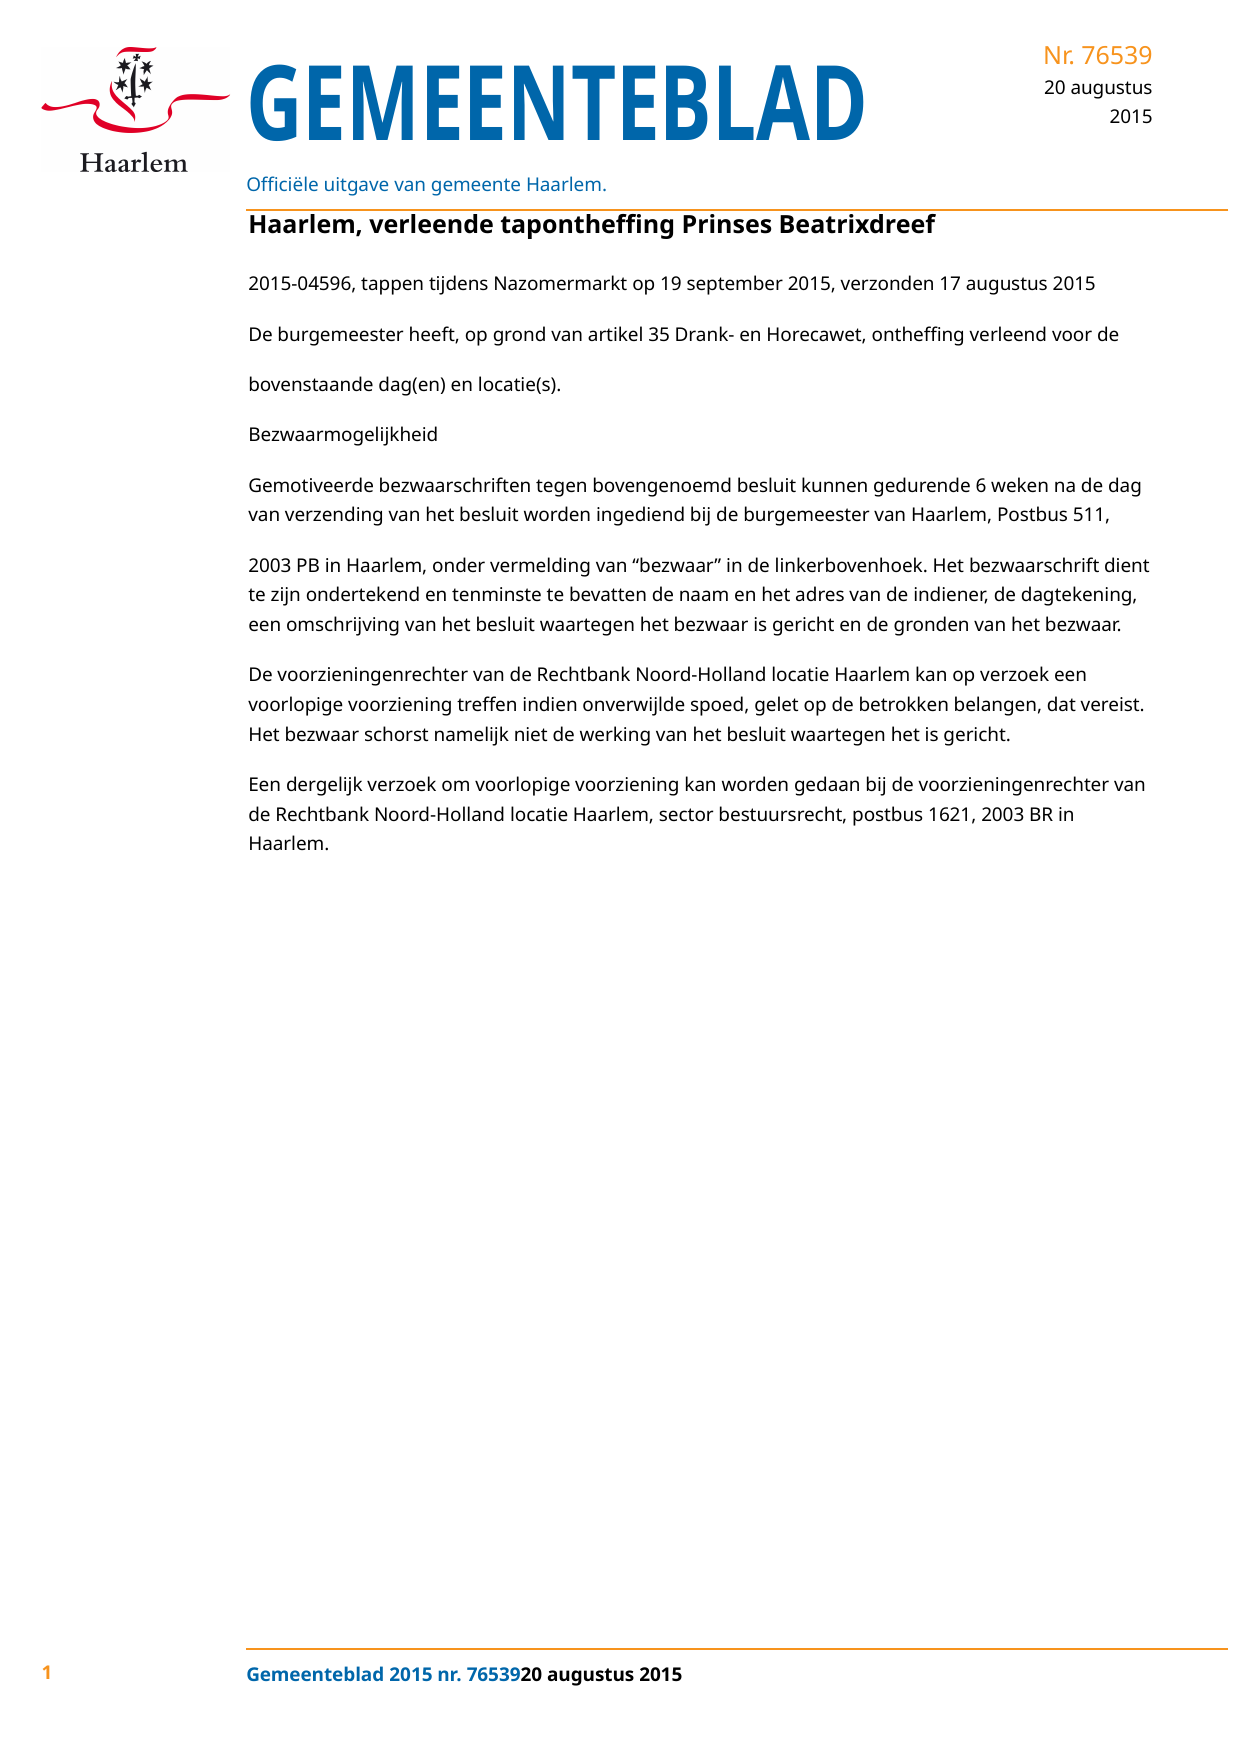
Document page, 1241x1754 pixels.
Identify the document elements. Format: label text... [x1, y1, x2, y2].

text De voorzieningenrechter van de Rechtbank Noord-Holland locatie Haarlem kan op verzoek een voorlopige voorziening treffen indien onverwijlde spoed, gelet op de betrokken belangen, dat vereist. Het bezwaar schorst namelijk niet de werking van het besluit waartegen het is gericht. [248, 662, 1152, 746]
text Een dergelijk verzoek om voorlopige voorziening kan worden gedaan bij de voorzieningenrechter van de Rechtbank Noord-Holland locatie Haarlem, sector bestuursrecht, postbus 1621, 2003 BR in Haarlem. [248, 771, 1152, 856]
text Gemotiveerde bezwaarschriften tegen bovengenoemd besluit kunnen gedurende 6 weken na de dag van verzending van het besluit worden ingediend bij de burgemeester van Haarlem, Postbus 511, [248, 472, 1152, 527]
text bovenstaande dag(en) en locatie(s). [248, 371, 1152, 397]
picture [41, 47, 231, 172]
text Bezwaarmogelijkheid [248, 422, 1152, 447]
text 2015-04596, tappen tijdens Nazomermarkt op 19 september 2015, verzonden 17 augustus 2015 [248, 270, 1152, 296]
text De burgemeester heeft, op grond van artikel 35 Drank- en Horecawet, ontheffing verleend voor de [248, 321, 1152, 346]
text 2003 PB in Haarlem, onder vermelding van “bezwaar” in de linkerbovenhoek. Het bezwaarschrift dient te zijn ondertekend en tenminste te bevatten de naam en het adres van de indiener, de dagtekening, een omschrijving van het besluit waartegen het bezwaar is gericht en de gronden van het bezwaar. [248, 552, 1152, 637]
text Haarlem, verleende tapontheffing Prinses Beatrixdreef [248, 211, 1152, 241]
